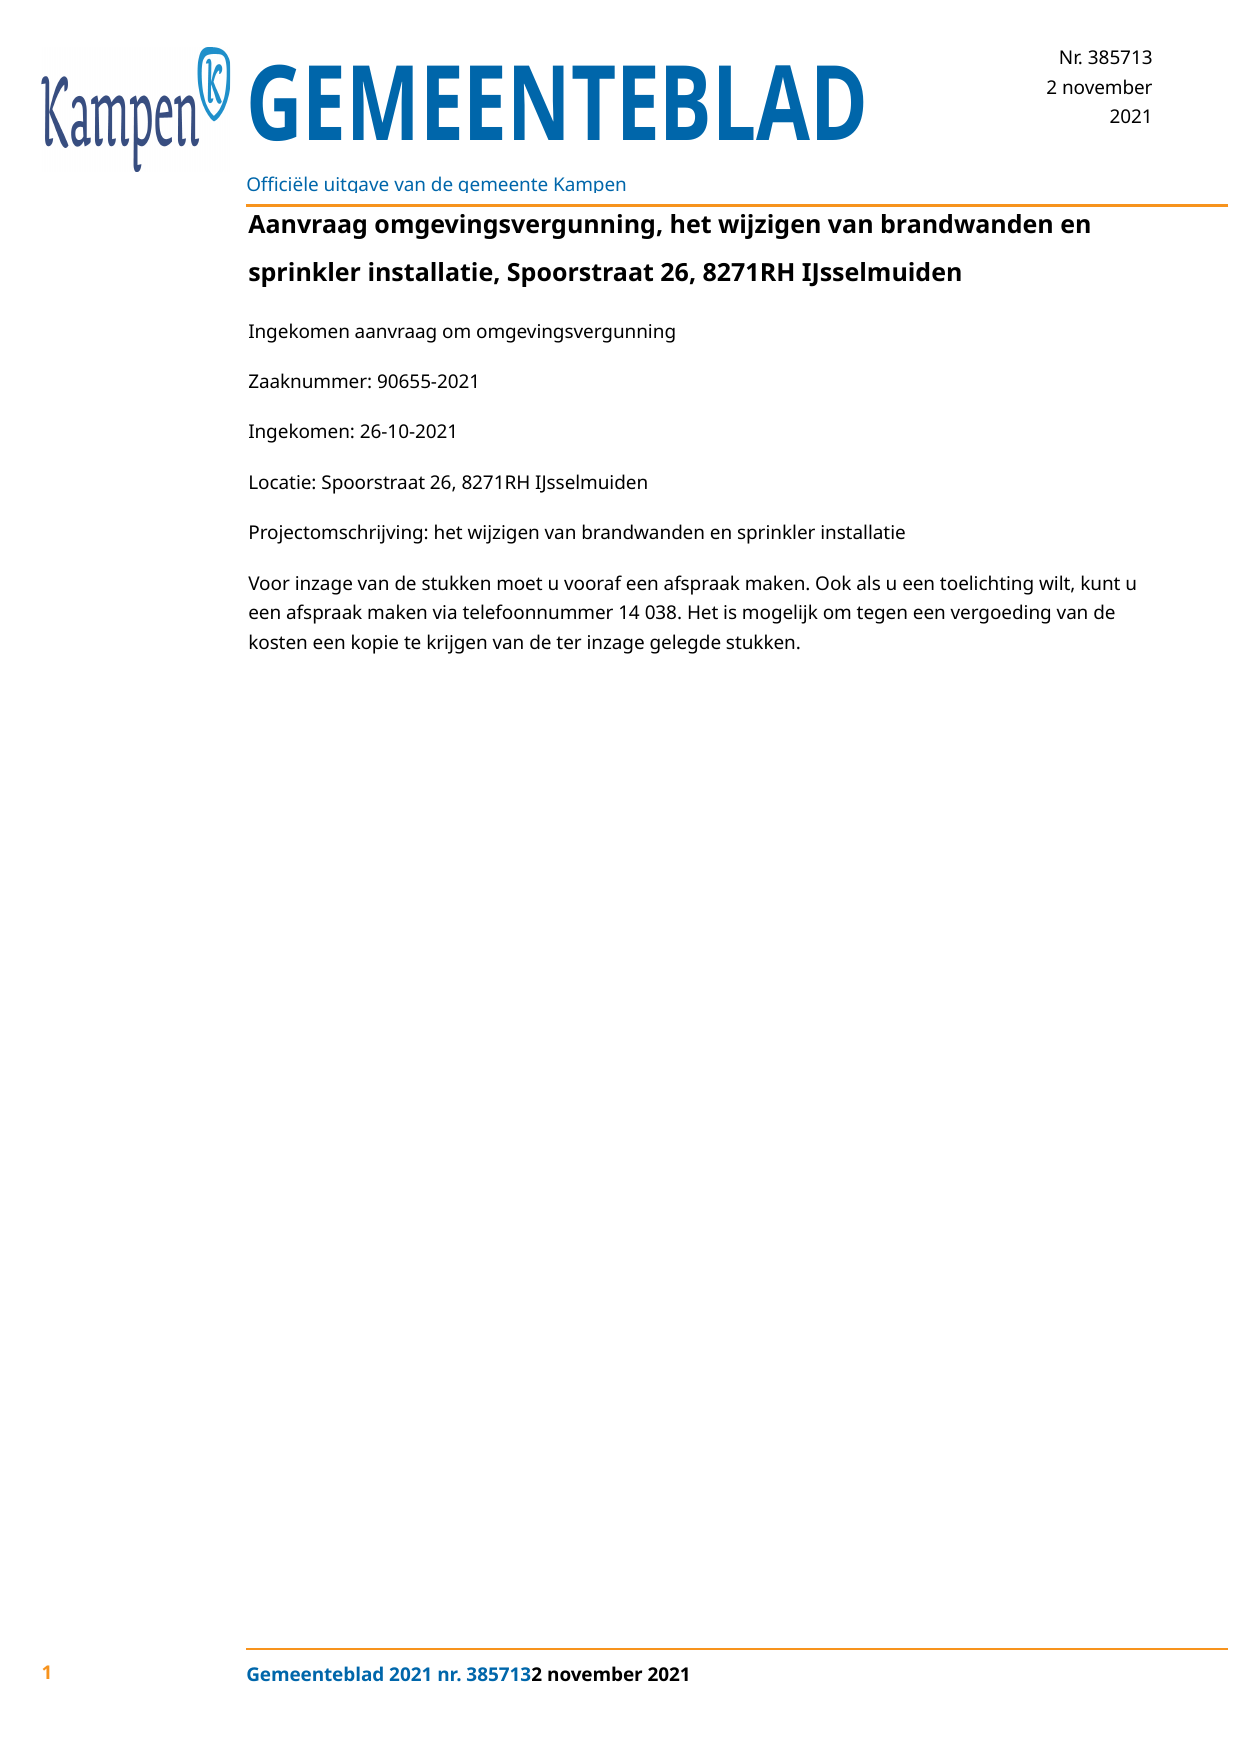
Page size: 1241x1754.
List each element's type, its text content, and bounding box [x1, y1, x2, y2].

text Ingekomen: 26-10-2021 [248, 419, 1152, 444]
text Ingekomen aanvraag om omgevingsvergunning [248, 318, 1152, 344]
picture [41, 47, 231, 172]
text Locatie: Spoorstraat 26, 8271RH IJsselmuiden [248, 469, 1152, 495]
text Voor inzage van de stukken moet u vooraf een afspraak maken. Ook als u een toelichting wilt, kunt u een afspraak maken via telefoonnummer 14 038. Het is mogelijk om tegen een vergoeding van de kosten een kopie te krijgen van de ter inzage gelegde stukken. [248, 570, 1152, 655]
text Projectomschrijving: het wijzigen van brandwanden en sprinkler installatie [248, 519, 1152, 545]
text Aanvraag omgevingsvergunning, het wijzigen van brandwanden en sprinkler installatie, Spoorstraat 26, 8271RH IJsselmuiden [248, 207, 1152, 288]
text Zaaknummer: 90655-2021 [248, 368, 1152, 394]
